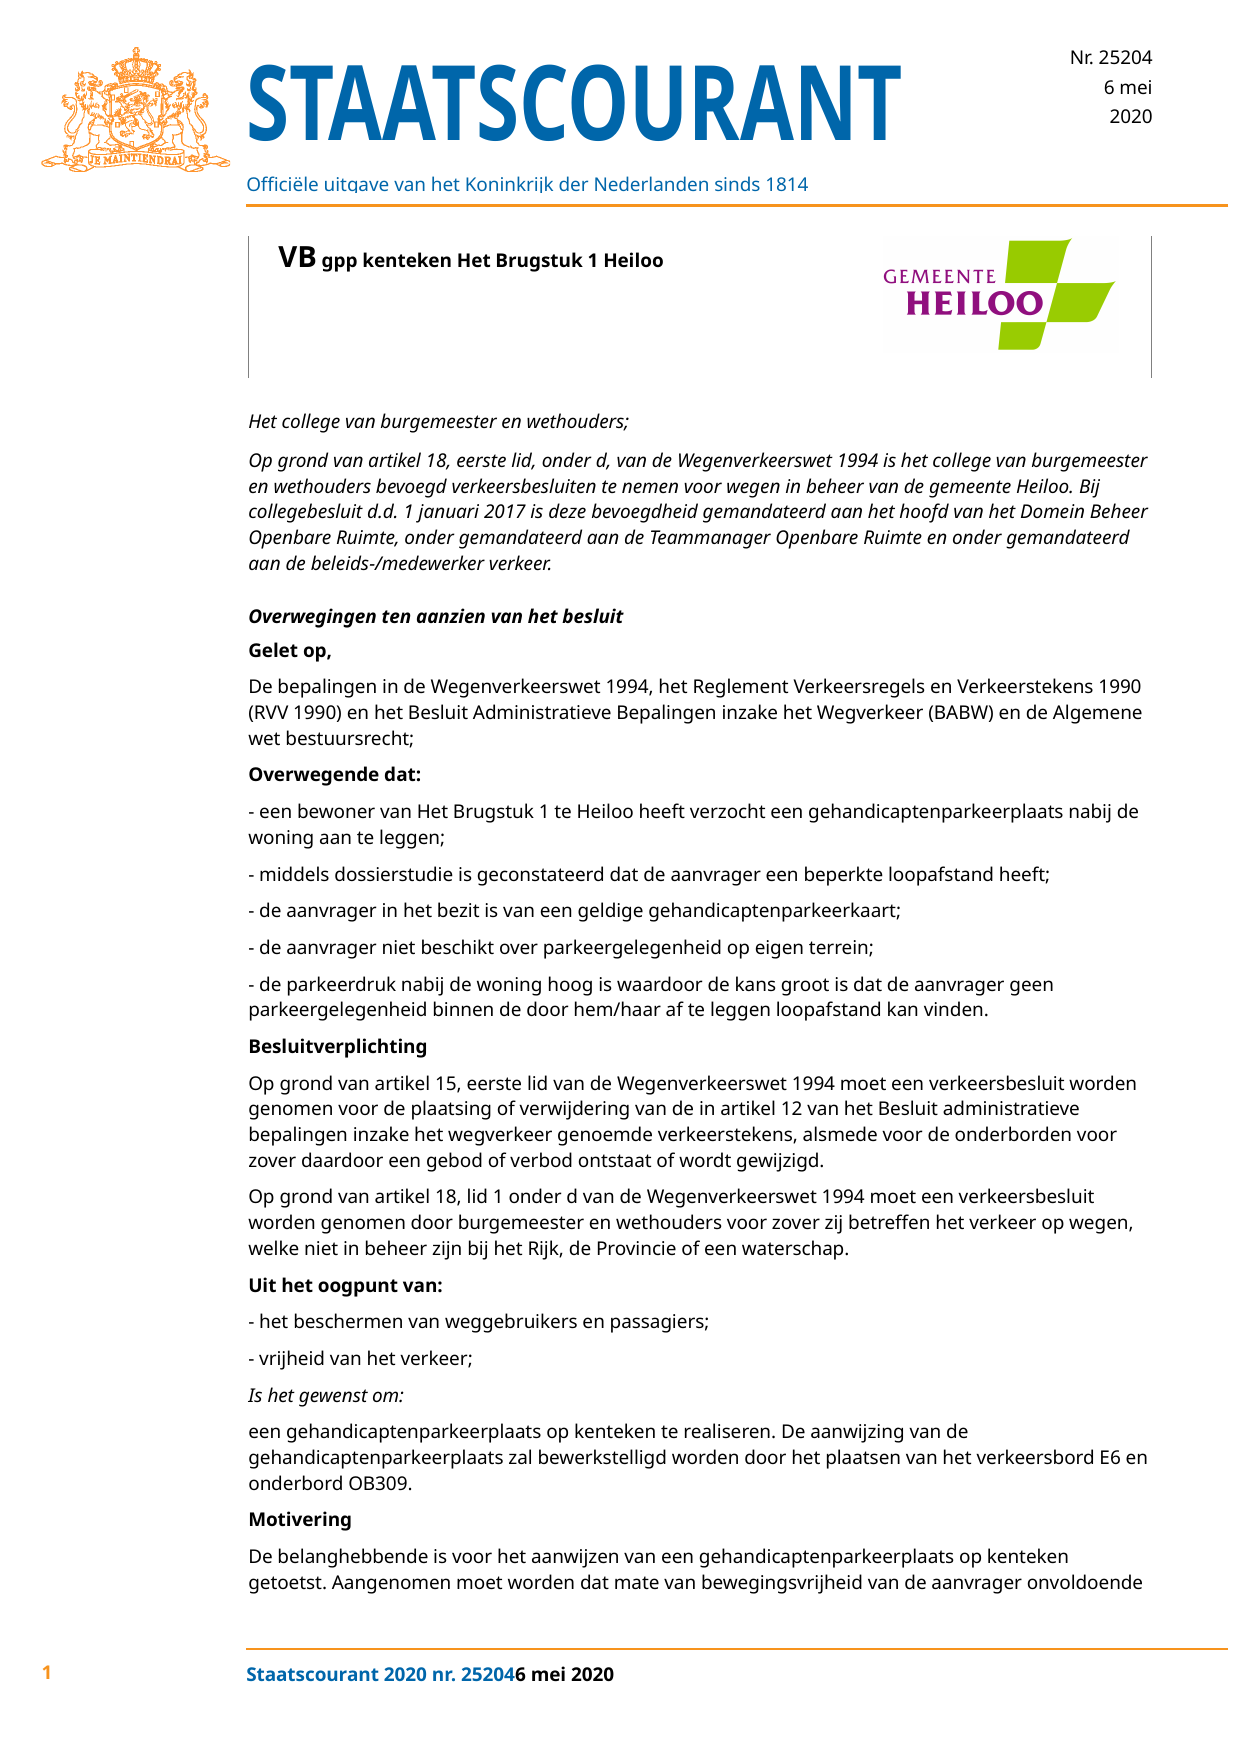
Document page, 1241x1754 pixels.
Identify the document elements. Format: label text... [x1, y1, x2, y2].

text Besluitverplichting [248, 1033, 1152, 1059]
text Motivering [248, 1507, 1152, 1532]
picture [41, 47, 231, 172]
text De bepalingen in de Wegenverkeerswet 1994, het Reglement Verkeersregels en Verkeerstekens 1990 (RVV 1990) en het Besluit Administratieve Bepalingen inzake het Wegverkeer (BABW) en de Algemene wet bestuursrecht; [248, 673, 1152, 751]
text - middels dossierstudie is geconstateerd dat de aanvrager een beperkte loopafstand heeft; [248, 861, 1152, 886]
picture [882, 236, 1119, 353]
text Is het gewenst om: [248, 1382, 1152, 1407]
text - vrijheid van het verkeer; [248, 1345, 1152, 1371]
text - de aanvrager in het bezit is van een geldige gehandicaptenparkeerkaart; [248, 897, 1152, 923]
text - de aanvrager niet beschikt over parkeergelegenheid op eigen terrein; [248, 934, 1152, 960]
text Op grond van artikel 18, eerste lid, onder d, van de Wegenverkeerswet 1994 is het college van burgemeester en wethouders bevoegd verkeersbesluiten te nemen voor wegen in beheer van de gemeente Heiloo. Bij collegebesluit d.d. 1 januari 2017 is deze bevoegdheid gemandateerd aan het hoofd van het Domein Beheer Openbare Ruimte, onder gemandateerd aan de Teammanager Openbare Ruimte en onder gemandateerd aan de beleids-/medewerker verkeer. [248, 447, 1152, 576]
text - het beschermen van weggebruikers en passagiers; [248, 1308, 1152, 1334]
table_header VB gpp kenteken Het Brugstuk 1 Heiloo [249, 236, 850, 378]
table_header [850, 236, 1151, 378]
text Gelet op, [248, 637, 1152, 663]
text Uit het oogpunt van: [248, 1272, 1152, 1297]
text De belanghebbende is voor het aanwijzen van een gehandicaptenparkeerplaats op kenteken getoetst. Aangenomen moet worden dat mate van bewegingsvrijheid van de aanvrager onvoldoende [248, 1543, 1152, 1595]
text - de parkeerdruk nabij de woning hoog is waardoor de kans groot is dat de aanvrager geen parkeergelegenheid binnen de door hem/haar af te leggen loopafstand kan vinden. [248, 971, 1152, 1022]
text een gehandicaptenparkeerplaats op kenteken te realiseren. De aanwijzing van de gehandicaptenparkeerplaats zal bewerkstelligd worden door het plaatsen van het verkeersbord E6 en onderbord OB309. [248, 1418, 1152, 1496]
text Overwegende dat: [248, 762, 1152, 787]
text Op grond van artikel 15, eerste lid van de Wegenverkeerswet 1994 moet een verkeersbesluit worden genomen voor de plaatsing of verwijdering van de in artikel 12 van het Besluit administratieve bepalingen inzake het wegverkeer genoemde verkeerstekens, alsmede voor de onderborden voor zover daardoor een gebod of verbod ontstaat of wordt gewijzigd. [248, 1070, 1152, 1173]
text Overwegingen ten aanzien van het besluit [248, 603, 1152, 628]
text Het college van burgemeester en wethouders; [248, 408, 1152, 433]
text - een bewoner van Het Brugstuk 1 te Heiloo heeft verzocht een gehandicaptenparkeerplaats nabij de woning aan te leggen; [248, 798, 1152, 850]
text Op grond van artikel 18, lid 1 onder d van de Wegenverkeerswet 1994 moet een verkeersbesluit worden genomen door burgemeester en wethouders voor zover zij betreffen het verkeer op wegen, welke niet in beheer zijn bij het Rijk, de Provincie of een waterschap. [248, 1184, 1152, 1261]
